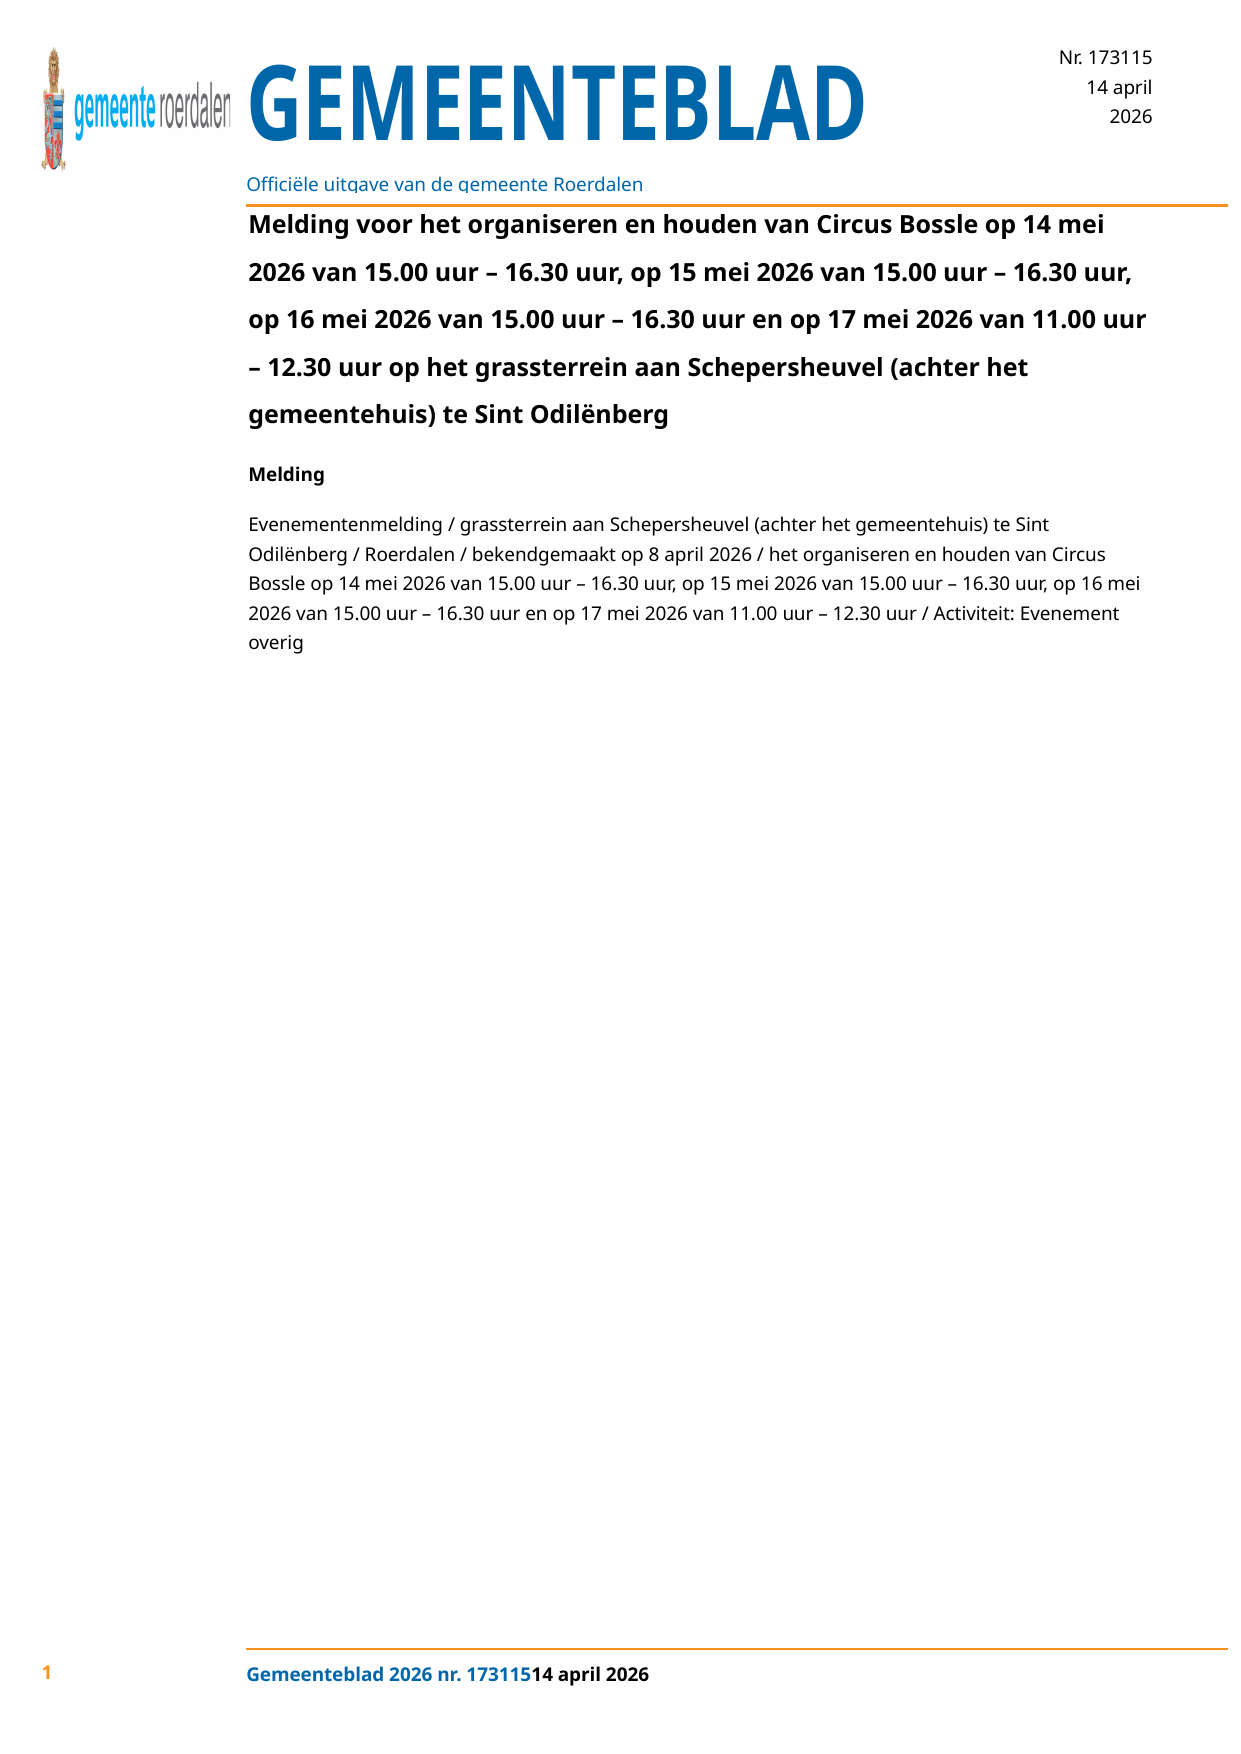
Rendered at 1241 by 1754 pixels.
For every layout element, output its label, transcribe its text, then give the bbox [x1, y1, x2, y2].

text Melding voor het organiseren en houden van Circus Bossle op 14 mei 2026 van 15.00 uur – 16.30 uur, op 15 mei 2026 van 15.00 uur – 16.30 uur, op 16 mei 2026 van 15.00 uur – 16.30 uur en op 17 mei 2026 van 11.00 uur – 12.30 uur op het grassterrein aan Schepersheuvel (achter het gemeentehuis) te Sint Odilënberg [248, 207, 1152, 431]
picture [41, 47, 231, 172]
text Melding [248, 461, 1152, 486]
text Evenementenmelding / grassterrein aan Schepersheuvel (achter het gemeentehuis) te Sint Odilënberg / Roerdalen / bekendgemaakt op 8 april 2026 / het organiseren en houden van Circus Bossle op 14 mei 2026 van 15.00 uur – 16.30 uur, op 15 mei 2026 van 15.00 uur – 16.30 uur, op 16 mei 2026 van 15.00 uur – 16.30 uur en op 17 mei 2026 van 11.00 uur – 12.30 uur / Activiteit: Evenement overig [248, 511, 1152, 655]
